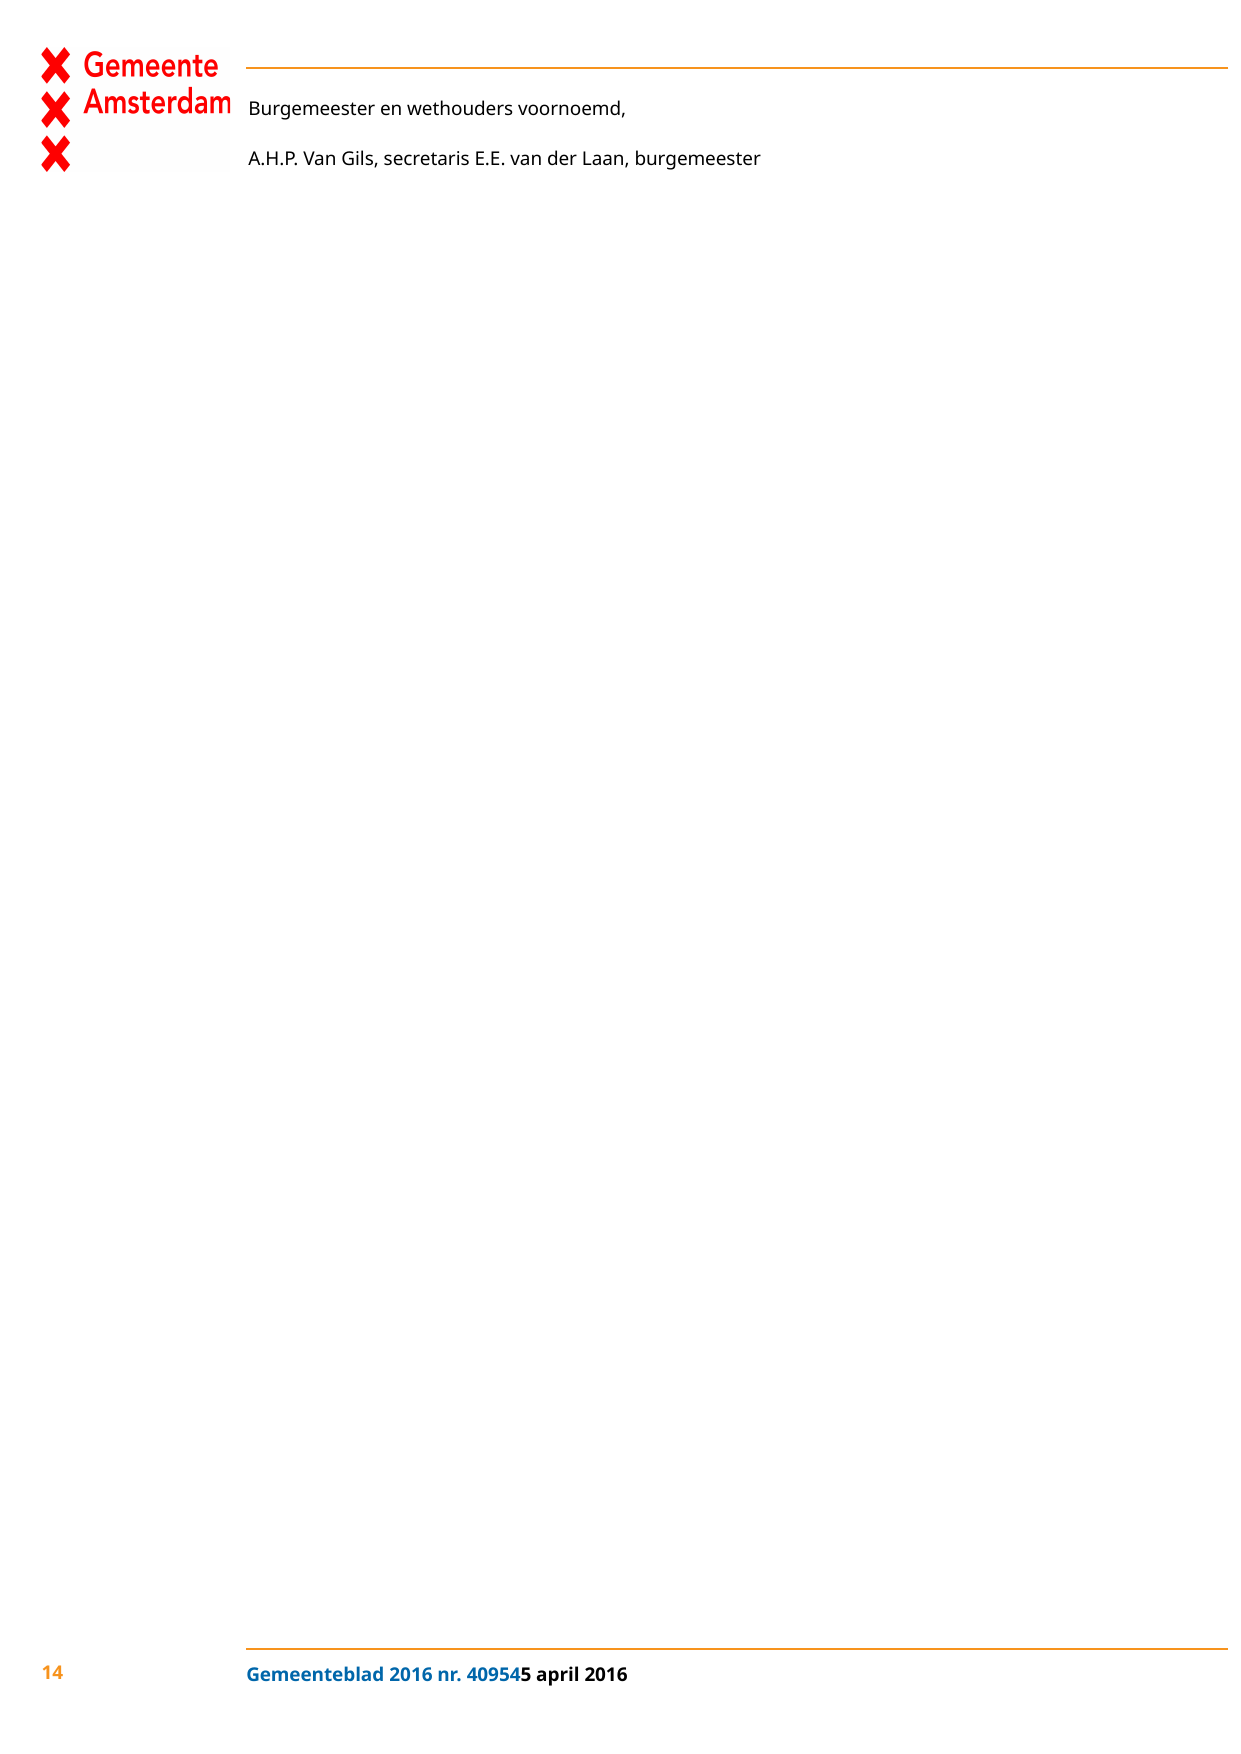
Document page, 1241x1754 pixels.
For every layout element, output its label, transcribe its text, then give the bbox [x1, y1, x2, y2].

text Burgemeester en wethouders voornoemd, [248, 95, 1152, 121]
picture [41, 47, 231, 172]
text A.H.P. Van Gils, secretaris E.E. van der Laan, burgemeester [248, 145, 1152, 171]
